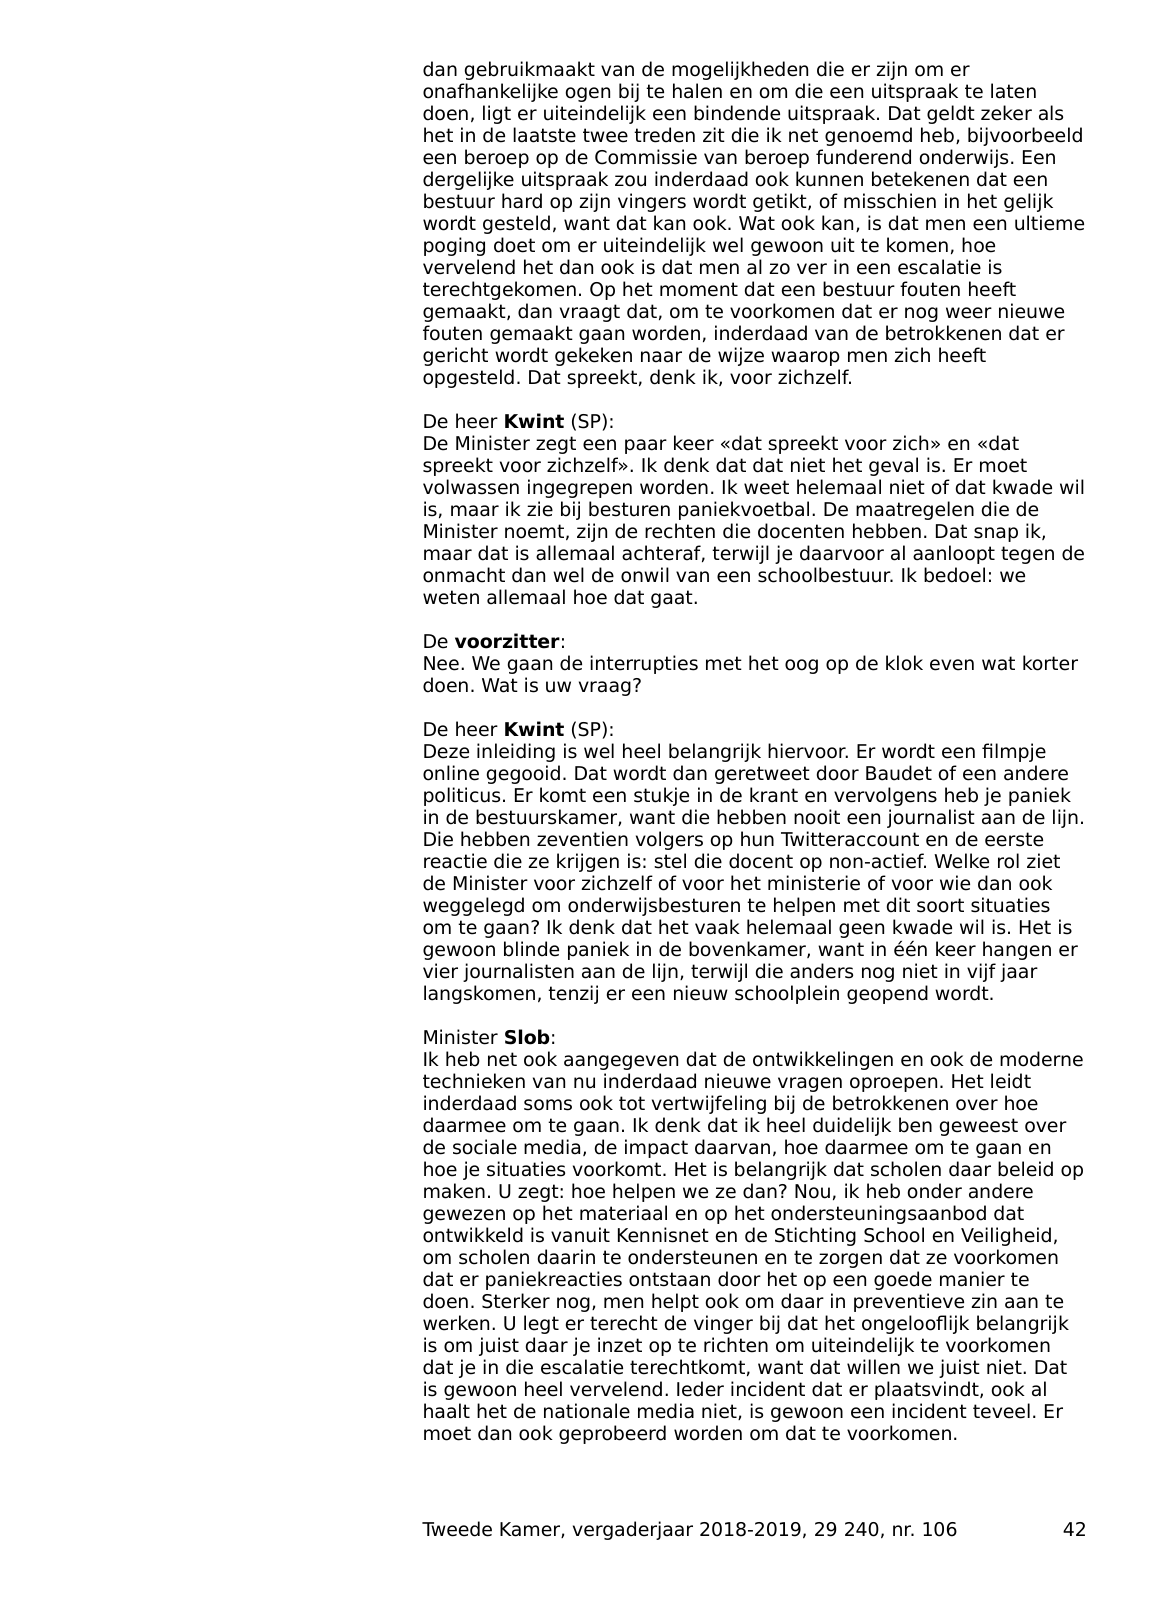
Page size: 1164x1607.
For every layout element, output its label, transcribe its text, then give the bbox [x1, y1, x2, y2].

text Minister Slob: [422, 1027, 1087, 1049]
text Ik heb net ook aangegeven dat de ontwikkelingen en ook de moderne technieken van nu inderdaad nieuwe vragen oproepen. Het leidt inderdaad soms ook tot vertwijfeling bij de betrokkenen over hoe daarmee om te gaan. Ik denk dat ik heel duidelijk ben geweest over de sociale media, de impact daarvan, hoe daarmee om te gaan en hoe je situaties voorkomt. Het is belangrijk dat scholen daar beleid op maken. U zegt: hoe helpen we ze dan? Nou, ik heb onder andere gewezen op het materiaal en op het ondersteuningsaanbod dat ontwikkeld is vanuit Kennisnet en de Stichting School en Veiligheid, om scholen daarin te ondersteunen en te zorgen dat ze voorkomen dat er paniekreacties ontstaan door het op een goede manier te doen. Sterker nog, men helpt ook om daar in preventieve zin aan te werken. U legt er terecht de vinger bij dat het ongelooflijk belangrijk is om juist daar je inzet op te richten om uiteindelijk te voorkomen dat je in die escalatie terechtkomt, want dat willen we juist niet. Dat is gewoon heel vervelend. Ieder incident dat er plaatsvindt, ook al haalt het de nationale media niet, is gewoon een incident teveel. Er moet dan ook geprobeerd worden om dat te voorkomen. [422, 1049, 1087, 1444]
text De voorzitter: [422, 631, 1087, 653]
text dan gebruikmaakt van de mogelijkheden die er zijn om er onafhankelijke ogen bij te halen en om die een uitspraak te laten doen, ligt er uiteindelijk een bindende uitspraak. Dat geldt zeker als het in de laatste twee treden zit die ik net genoemd heb, bijvoorbeeld een beroep op de Commissie van beroep funderend onderwijs. Een dergelijke uitspraak zou inderdaad ook kunnen betekenen dat een bestuur hard op zijn vingers wordt getikt, of misschien in het gelijk wordt gesteld, want dat kan ook. Wat ook kan, is dat men een ultieme poging doet om er uiteindelijk wel gewoon uit te komen, hoe vervelend het dan ook is dat men al zo ver in een escalatie is terechtgekomen. Op het moment dat een bestuur fouten heeft gemaakt, dan vraagt dat, om te voorkomen dat er nog weer nieuwe fouten gemaakt gaan worden, inderdaad van de betrokkenen dat er gericht wordt gekeken naar de wijze waarop men zich heeft opgesteld. Dat spreekt, denk ik, voor zichzelf. [422, 59, 1087, 389]
text De heer Kwint (SP): [422, 719, 1087, 741]
text De Minister zegt een paar keer «dat spreekt voor zich» en «dat spreekt voor zichzelf». Ik denk dat dat niet het geval is. Er moet volwassen ingegrepen worden. Ik weet helemaal niet of dat kwade wil is, maar ik zie bij besturen paniekvoetbal. De maatregelen die de Minister noemt, zijn de rechten die docenten hebben. Dat snap ik, maar dat is allemaal achteraf, terwijl je daarvoor al aanloopt tegen de onmacht dan wel de onwil van een schoolbestuur. Ik bedoel: we weten allemaal hoe dat gaat. [422, 433, 1087, 609]
text De heer Kwint (SP): [422, 411, 1087, 433]
text Nee. We gaan de interrupties met het oog op de klok even wat korter doen. Wat is uw vraag? [422, 653, 1087, 697]
text Deze inleiding is wel heel belangrijk hiervoor. Er wordt een filmpje online gegooid. Dat wordt dan geretweet door Baudet of een andere politicus. Er komt een stukje in de krant en vervolgens heb je paniek in de bestuurskamer, want die hebben nooit een journalist aan de lijn. Die hebben zeventien volgers op hun Twitteraccount en de eerste reactie die ze krijgen is: stel die docent op non-actief. Welke rol ziet de Minister voor zichzelf of voor het ministerie of voor wie dan ook weggelegd om onderwijsbesturen te helpen met dit soort situaties om te gaan? Ik denk dat het vaak helemaal geen kwade wil is. Het is gewoon blinde paniek in de bovenkamer, want in één keer hangen er vier journalisten aan de lijn, terwijl die anders nog niet in vijf jaar langskomen, tenzij er een nieuw schoolplein geopend wordt. [422, 741, 1087, 1005]
